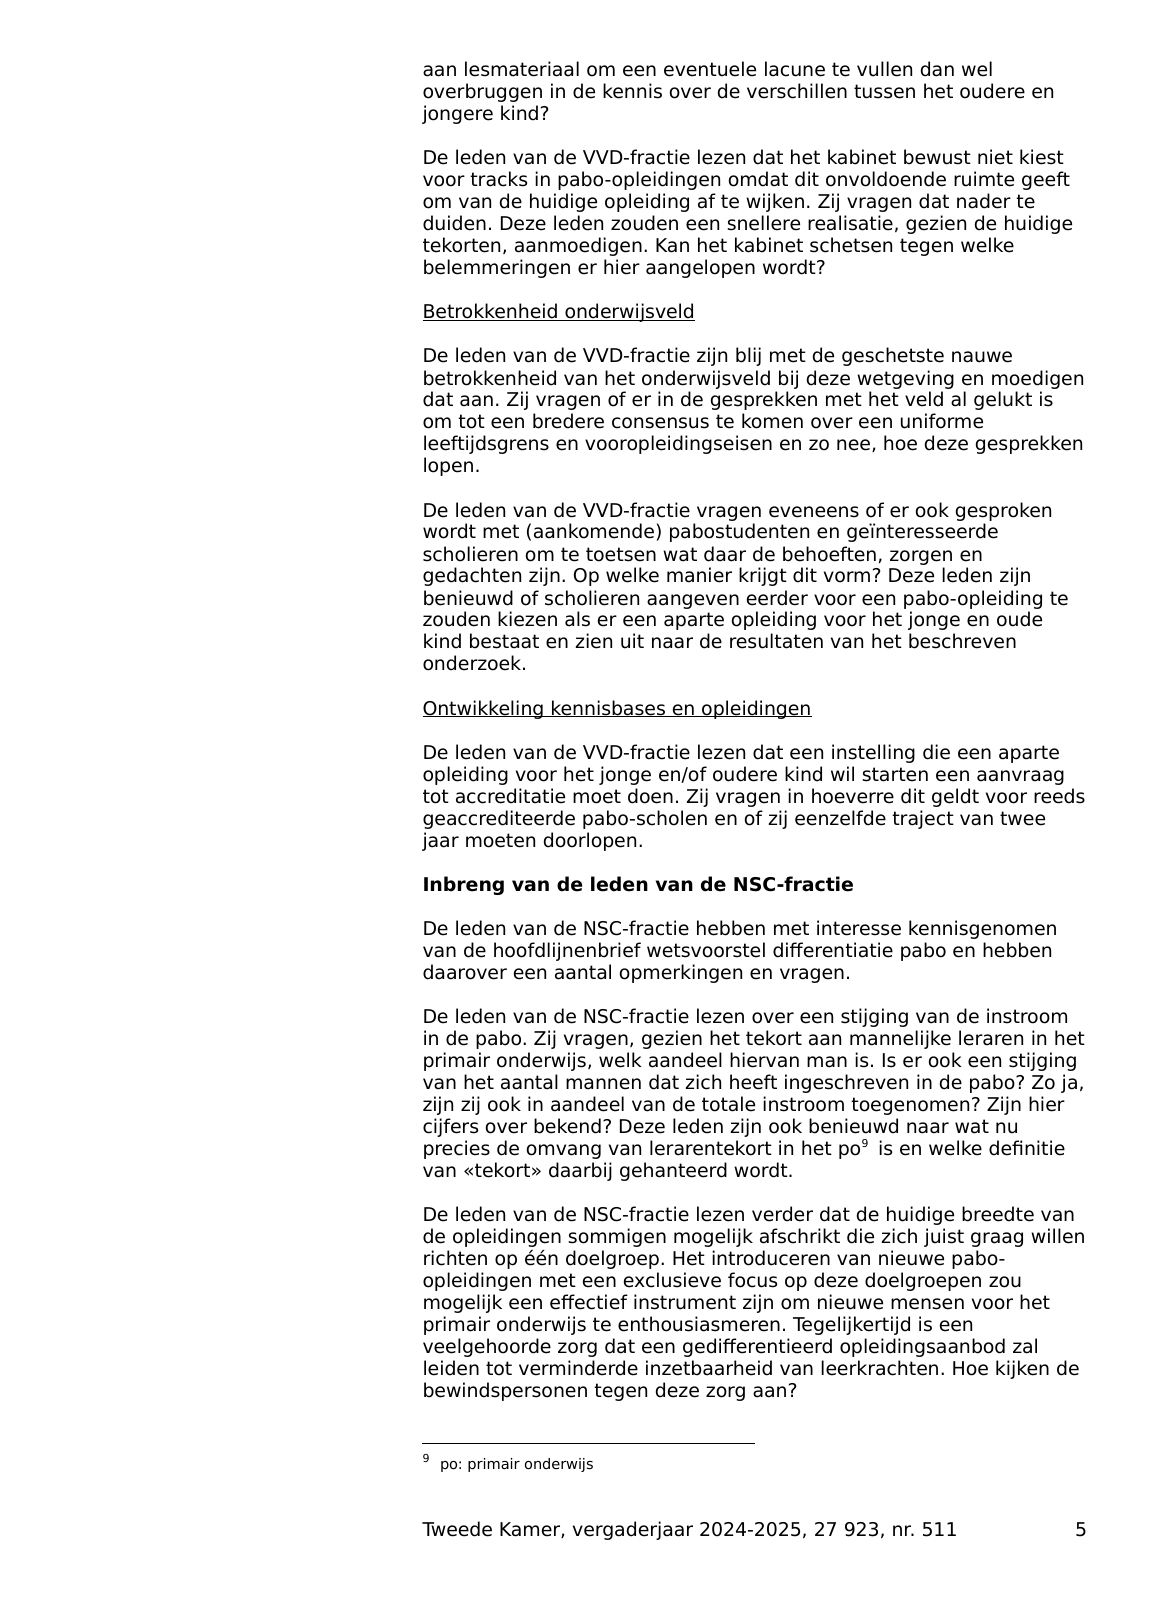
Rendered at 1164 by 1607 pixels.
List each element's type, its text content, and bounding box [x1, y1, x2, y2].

subtitle Inbreng van de leden van de NSC-fractie [422, 874, 1087, 896]
subtitle Betrokkenheid onderwijsveld [422, 301, 1087, 323]
text De leden van de VVD-fractie vragen eveneens of er ook gesproken wordt met (aankomende) pabostudenten en geïnteresseerde scholieren om te toetsen wat daar de behoeften, zorgen en gedachten zijn. Op welke manier krijgt dit vorm? Deze leden zijn benieuwd of scholieren aangeven eerder voor een pabo-opleiding te zouden kiezen als er een aparte opleiding voor het jonge en oude kind bestaat en zien uit naar de resultaten van het beschreven onderzoek. [422, 499, 1087, 675]
text De leden van de NSC-fractie hebben met interesse kennisgenomen van de hoofdlijnenbrief wetsvoorstel differentiatie pabo en hebben daarover een aantal opmerkingen en vragen. [422, 918, 1087, 984]
text po: primair onderwijs [422, 1452, 1087, 1474]
text De leden van de VVD-fractie zijn blij met de geschetste nauwe betrokkenheid van het onderwijsveld bij deze wetgeving en moedigen dat aan. Zij vragen of er in de gesprekken met het veld al gelukt is om tot een bredere consensus te komen over een uniforme leeftijdsgrens en vooropleidingseisen en zo nee, hoe deze gesprekken lopen. [422, 345, 1087, 477]
subtitle Ontwikkeling kennisbases en opleidingen [422, 697, 1087, 719]
text De leden van de VVD-fractie lezen dat het kabinet bewust niet kiest voor tracks in pabo-opleidingen omdat dit onvoldoende ruimte geeft om van de huidige opleiding af te wijken. Zij vragen dat nader te duiden. Deze leden zouden een snellere realisatie, gezien de huidige tekorten, aanmoedigen. Kan het kabinet schetsen tegen welke belemmeringen er hier aangelopen wordt? [422, 147, 1087, 279]
text De leden van de VVD-fractie lezen dat een instelling die een aparte opleiding voor het jonge en/of oudere kind wil starten een aanvraag tot accreditatie moet doen. Zij vragen in hoeverre dit geldt voor reeds geaccrediteerde pabo-scholen en of zij eenzelfde traject van twee jaar moeten doorlopen. [422, 742, 1087, 852]
text aan lesmateriaal om een eventuele lacune te vullen dan wel overbruggen in de kennis over de verschillen tussen het oudere en jongere kind? [422, 59, 1087, 125]
text De leden van de NSC-fractie lezen over een stijging van de instroom in de pabo. Zij vragen, gezien het tekort aan mannelijke leraren in het primair onderwijs, welk aandeel hiervan man is. Is er ook een stijging van het aantal mannen dat zich heeft ingeschreven in de pabo? Zo ja, zijn zij ook in aandeel van de totale instroom toegenomen? Zijn hier cijfers over bekend? Deze leden zijn ook benieuwd naar wat nu precies de omvang van lerarentekort in het po is en welke definitie van «tekort» daarbij gehanteerd wordt. [422, 1006, 1087, 1182]
text De leden van de NSC-fractie lezen verder dat de huidige breedte van de opleidingen sommigen mogelijk afschrikt die zich juist graag willen richten op één doelgroep. Het introduceren van nieuwe pabo-opleidingen met een exclusieve focus op deze doelgroepen zou mogelijk een effectief instrument zijn om nieuwe mensen voor het primair onderwijs te enthousiasmeren. Tegelijkertijd is een veelgehoorde zorg dat een gedifferentieerd opleidingsaanbod zal leiden tot verminderde inzetbaarheid van leerkrachten. Hoe kijken de bewindspersonen tegen deze zorg aan? [422, 1204, 1087, 1402]
